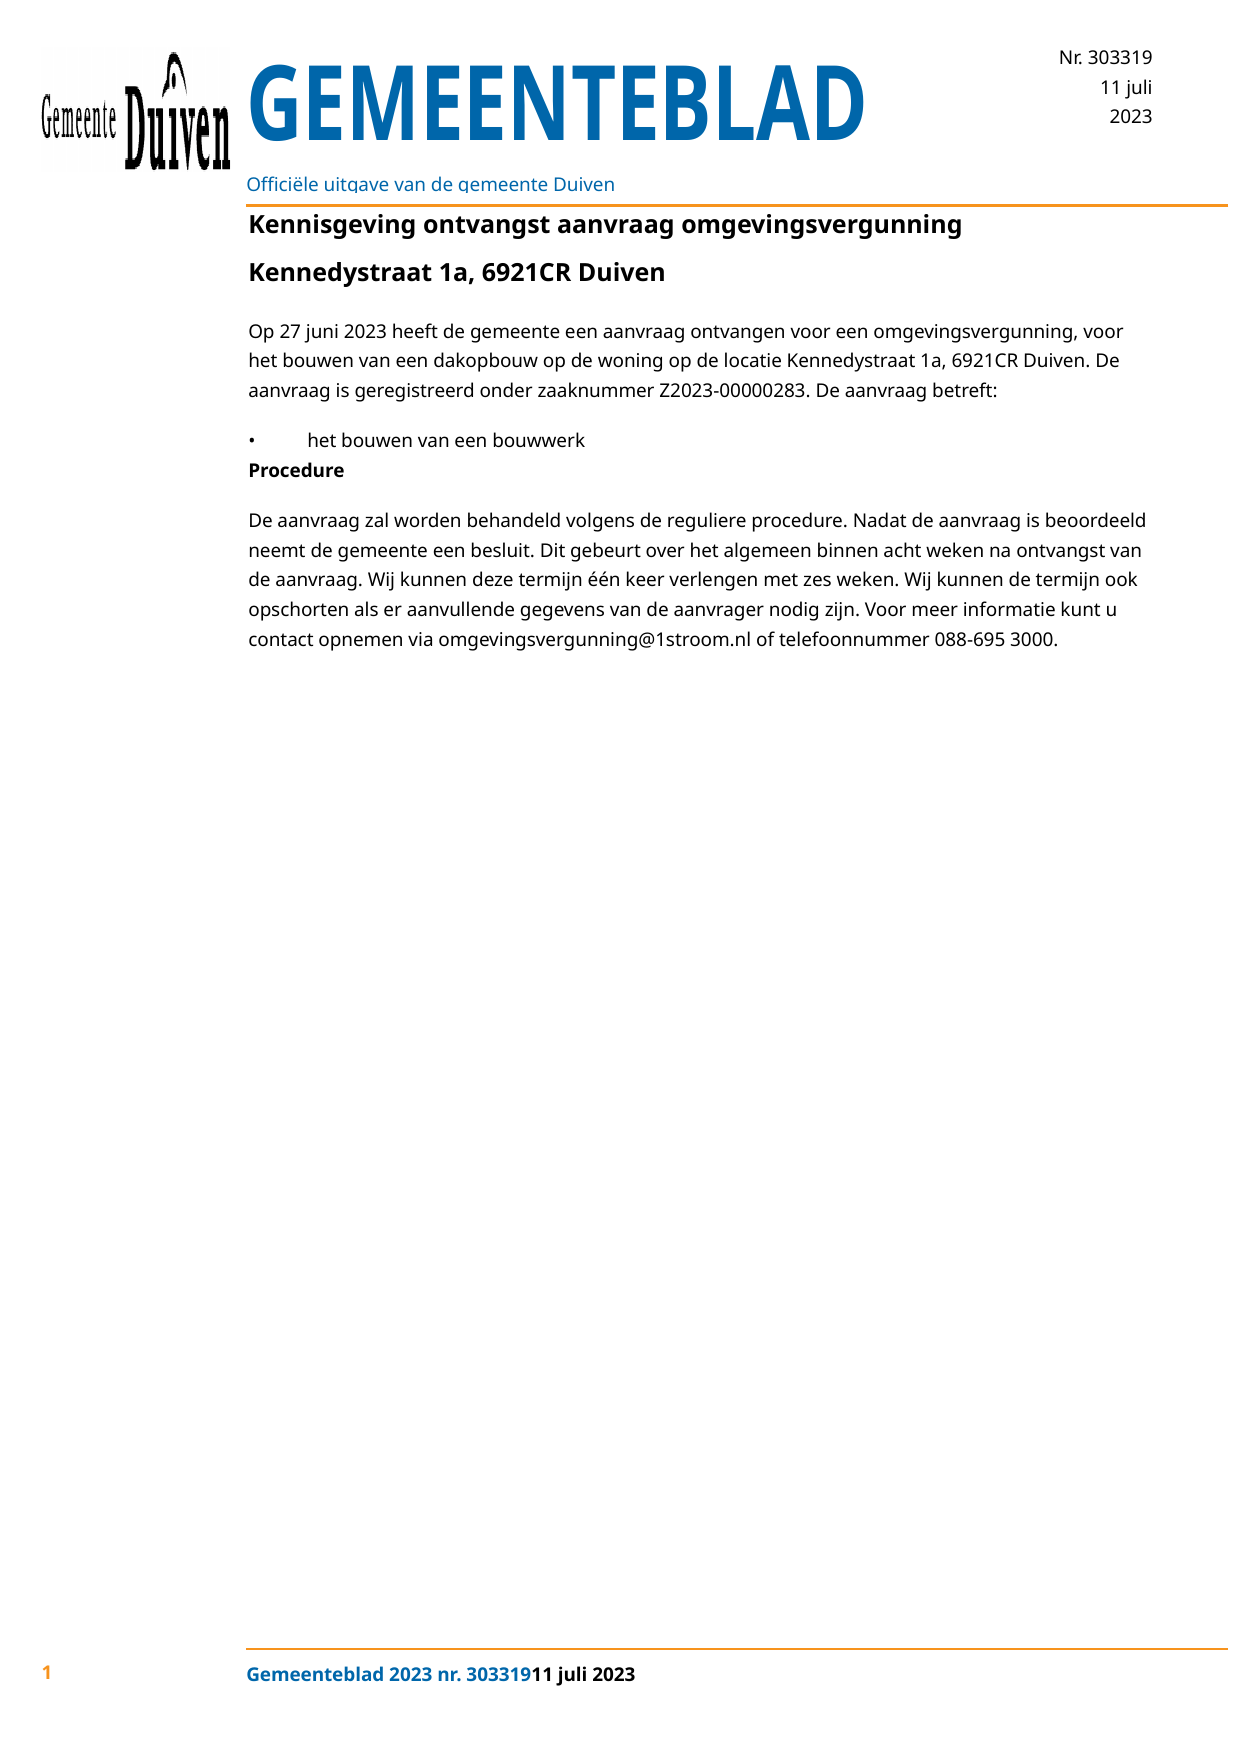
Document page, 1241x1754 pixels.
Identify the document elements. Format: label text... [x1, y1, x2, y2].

text Kennisgeving ontvangst aanvraag omgevingsvergunning Kennedystraat 1a, 6921CR Duiven [248, 207, 1152, 288]
picture [41, 47, 231, 172]
list het bouwen van een bouwwerk [248, 427, 1152, 453]
text Procedure [248, 457, 1152, 483]
text Op 27 juni 2023 heeft de gemeente een aanvraag ontvangen voor een omgevingsvergunning, voor het bouwen van een dakopbouw op de woning op de locatie Kennedystraat 1a, 6921CR Duiven. De aanvraag is geregistreerd onder zaaknummer Z2023-00000283. De aanvraag betreft: [248, 318, 1152, 403]
text De aanvraag zal worden behandeld volgens de reguliere procedure. Nadat de aanvraag is beoordeeld neemt de gemeente een besluit. Dit gebeurt over het algemeen binnen acht weken na ontvangst van de aanvraag. Wij kunnen deze termijn één keer verlengen met zes weken. Wij kunnen de termijn ook opschorten als er aanvullende gegevens van de aanvrager nodig zijn. Voor meer informatie kunt u contact opnemen via omgevingsvergunning@1stroom.nl of telefoonnummer 088-695 3000. [248, 507, 1152, 652]
